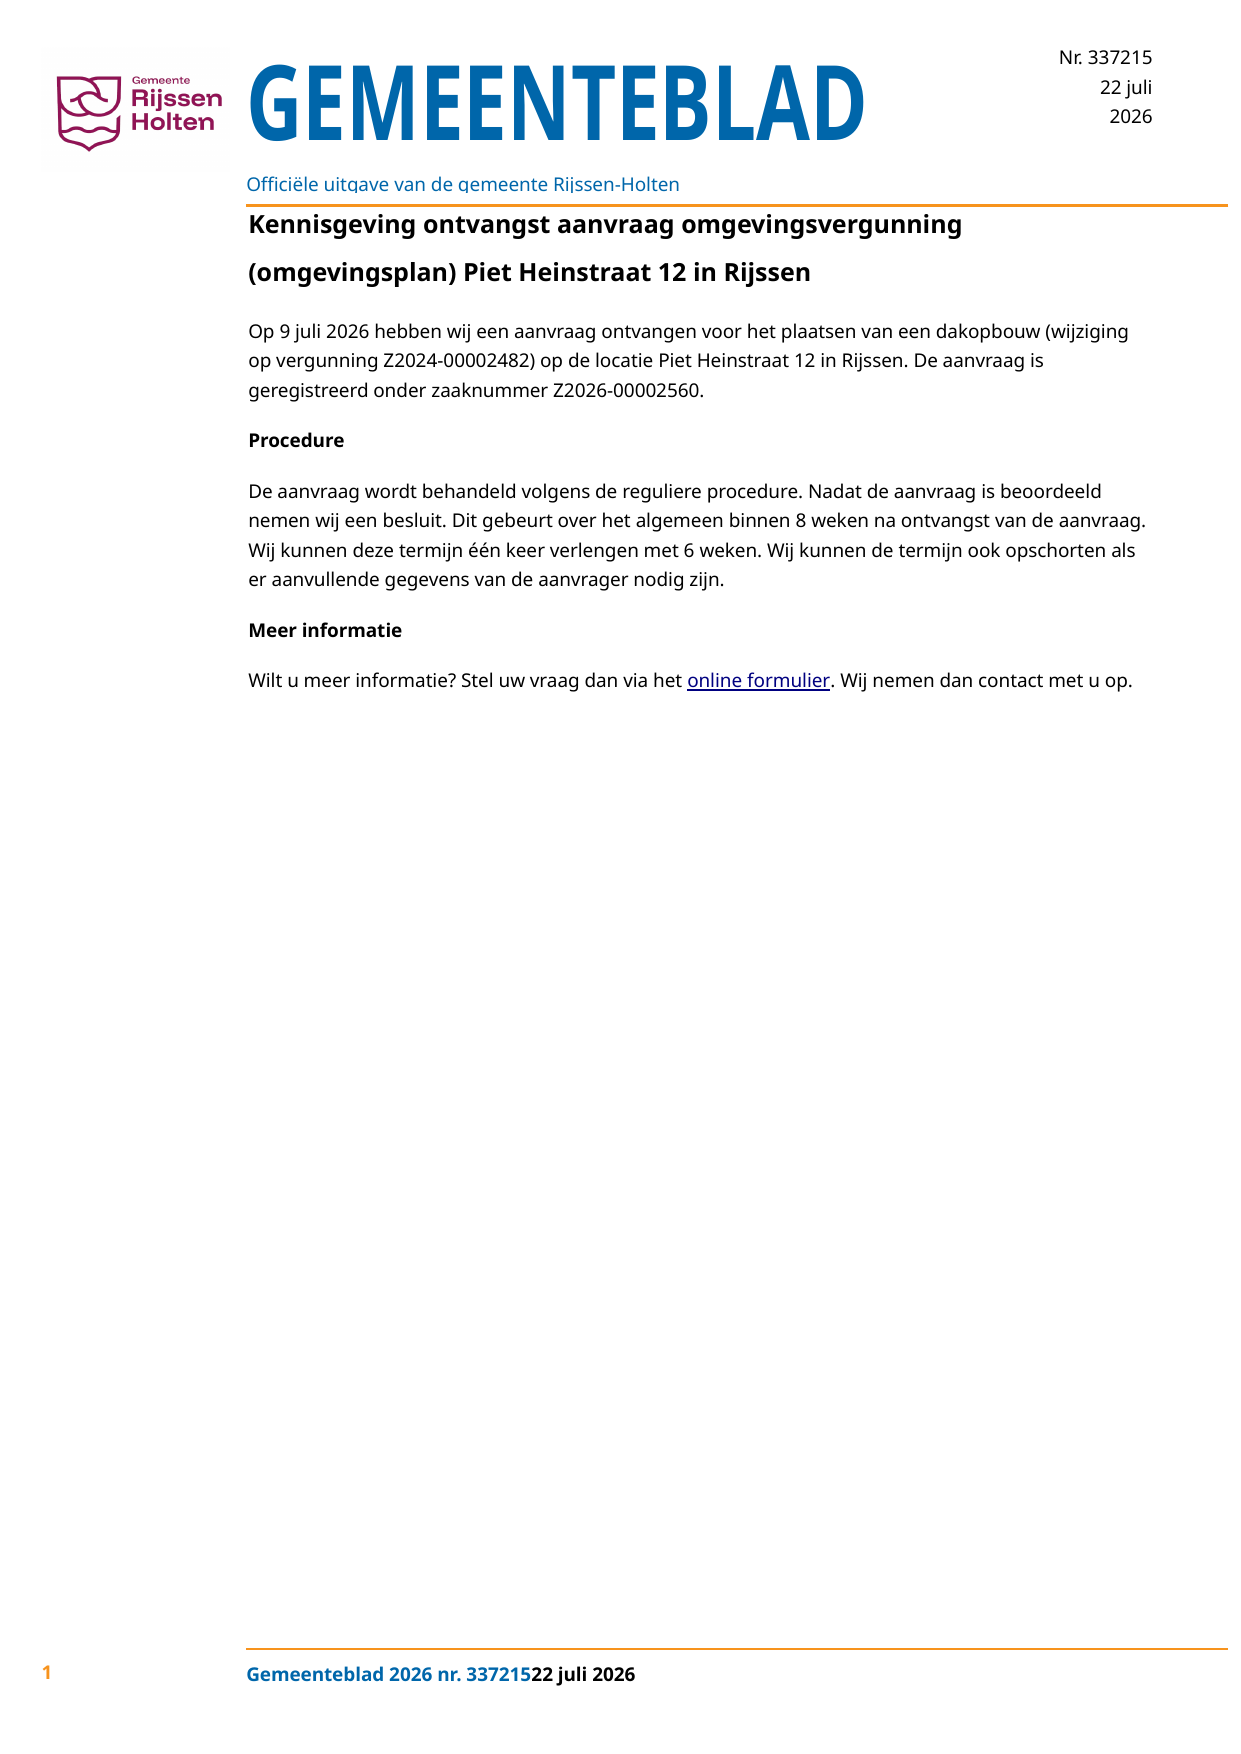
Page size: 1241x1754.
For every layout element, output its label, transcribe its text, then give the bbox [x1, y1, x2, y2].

text Kennisgeving ontvangst aanvraag omgevingsvergunning (omgevingsplan) Piet Heinstraat 12 in Rijssen [248, 207, 1152, 288]
text Meer informatie [248, 617, 1152, 643]
text Procedure [248, 427, 1152, 453]
picture [41, 47, 231, 172]
text Op 9 juli 2026 hebben wij een aanvraag ontvangen voor het plaatsen van een dakopbouw (wijziging op vergunning Z2024-00002482) op de locatie Piet Heinstraat 12 in Rijssen. De aanvraag is geregistreerd onder zaaknummer Z2026-00002560. [248, 318, 1152, 403]
text Wilt u meer informatie? Stel uw vraag dan via het online formulier. Wij nemen dan contact met u op. [248, 667, 1152, 693]
text De aanvraag wordt behandeld volgens de reguliere procedure. Nadat de aanvraag is beoordeeld nemen wij een besluit. Dit gebeurt over het algemeen binnen 8 weken na ontvangst van de aanvraag. Wij kunnen deze termijn één keer verlengen met 6 weken. Wij kunnen de termijn ook opschorten als er aanvullende gegevens van de aanvrager nodig zijn. [248, 478, 1152, 592]
